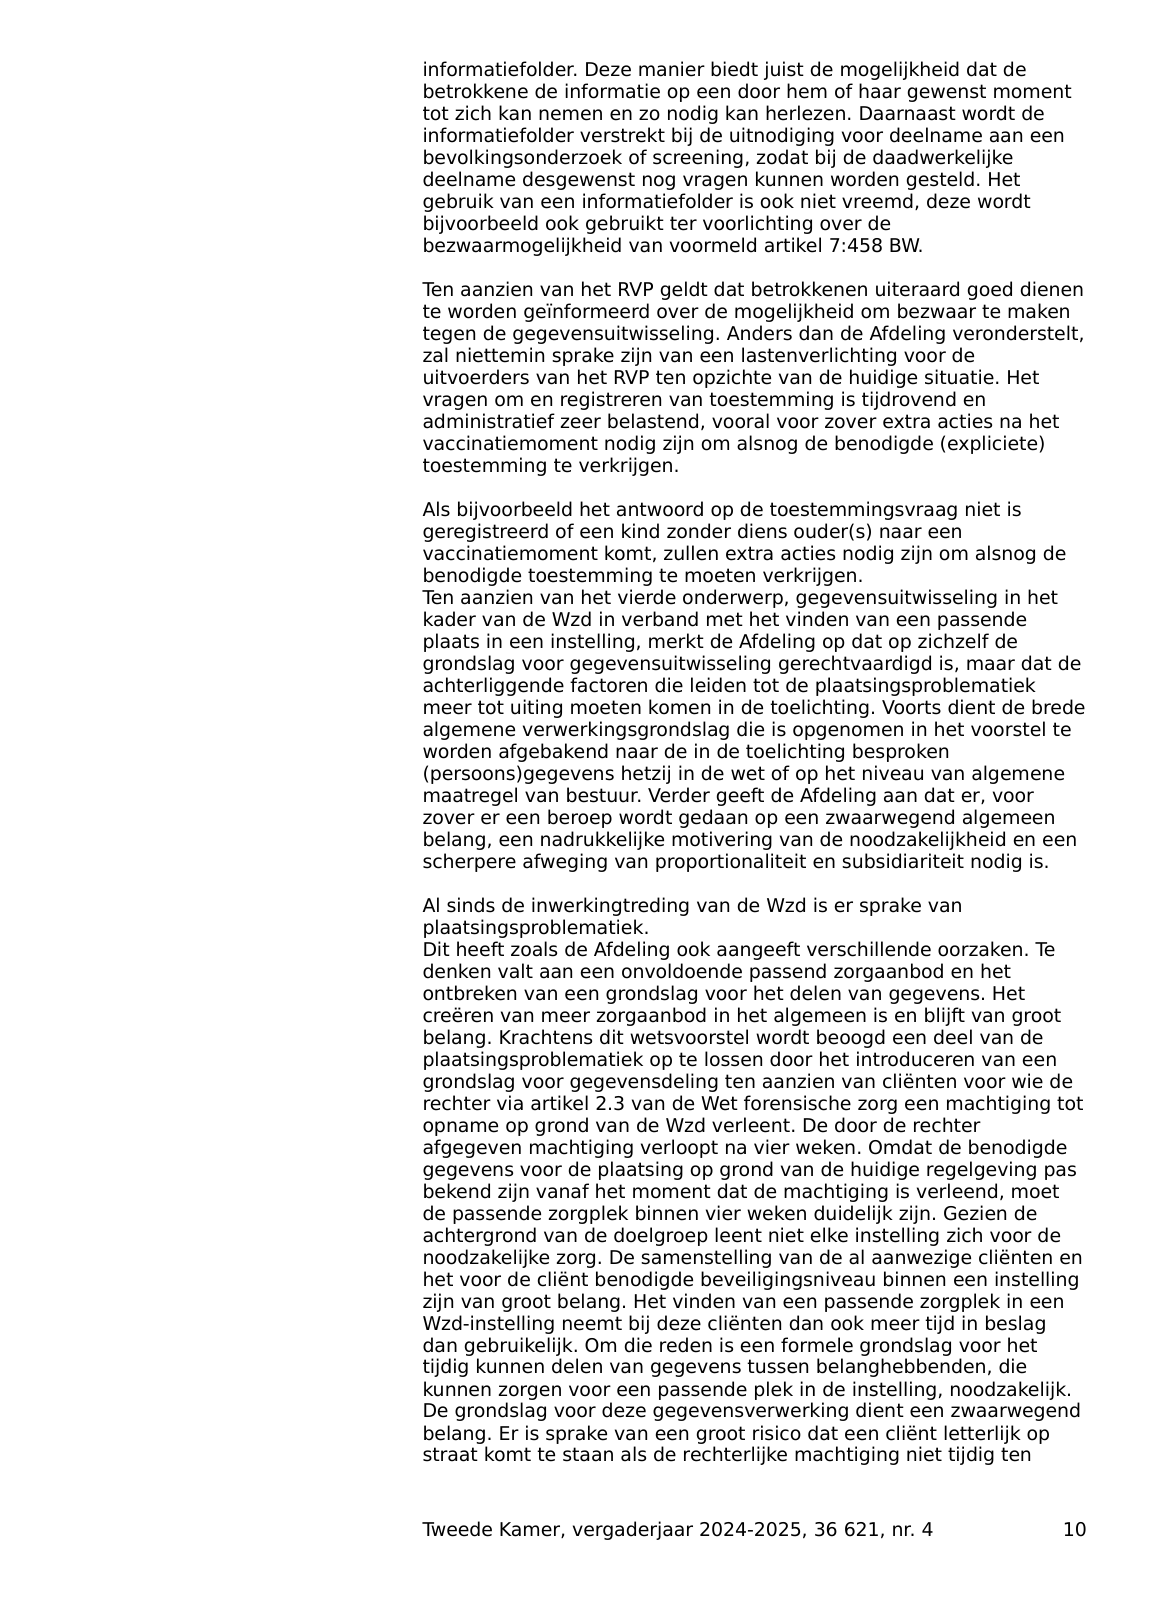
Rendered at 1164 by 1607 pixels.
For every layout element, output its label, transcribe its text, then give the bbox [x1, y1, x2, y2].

text Ten aanzien van het RVP geldt dat betrokkenen uiteraard goed dienen te worden geïnformeerd over de mogelijkheid om bezwaar te maken tegen de gegevensuitwisseling. Anders dan de Afdeling veronderstelt, zal niettemin sprake zijn van een lastenverlichting voor de uitvoerders van het RVP ten opzichte van de huidige situatie. Het vragen om en registreren van toestemming is tijdrovend en administratief zeer belastend, vooral voor zover extra acties na het vaccinatiemoment nodig zijn om alsnog de benodigde (expliciete) toestemming te verkrijgen. [422, 279, 1087, 477]
text Dit heeft zoals de Afdeling ook aangeeft verschillende oorzaken. Te denken valt aan een onvoldoende passend zorgaanbod en het ontbreken van een grondslag voor het delen van gegevens. Het creëren van meer zorgaanbod in het algemeen is en blijft van groot belang. Krachtens dit wetsvoorstel wordt beoogd een deel van de plaatsingsproblematiek op te lossen door het introduceren van een grondslag voor gegevensdeling ten aanzien van cliënten voor wie de rechter via artikel 2.3 van de Wet forensische zorg een machtiging tot opname op grond van de Wzd verleent. De door de rechter afgegeven machtiging verloopt na vier weken. Omdat de benodigde gegevens voor de plaatsing op grond van de huidige regelgeving pas bekend zijn vanaf het moment dat de machtiging is verleend, moet de passende zorgplek binnen vier weken duidelijk zijn. Gezien de achtergrond van de doelgroep leent niet elke instelling zich voor de noodzakelijke zorg. De samenstelling van de al aanwezige cliënten en het voor de cliënt benodigde beveiligingsniveau binnen een instelling zijn van groot belang. Het vinden van een passende zorgplek in een Wzd-instelling neemt bij deze cliënten dan ook meer tijd in beslag dan gebruikelijk. Om die reden is een formele grondslag voor het tijdig kunnen delen van gegevens tussen belanghebbenden, die kunnen zorgen voor een passende plek in de instelling, noodzakelijk. De grondslag voor deze gegevensverwerking dient een zwaarwegend belang. Er is sprake van een groot risico dat een cliënt letterlijk op straat komt te staan als de rechterlijke machtiging niet tijdig ten [422, 939, 1087, 1466]
text informatiefolder. Deze manier biedt juist de mogelijkheid dat de betrokkene de informatie op een door hem of haar gewenst moment tot zich kan nemen en zo nodig kan herlezen. Daarnaast wordt de informatiefolder verstrekt bij de uitnodiging voor deelname aan een bevolkingsonderzoek of screening, zodat bij de daadwerkelijke deelname desgewenst nog vragen kunnen worden gesteld. Het gebruik van een informatiefolder is ook niet vreemd, deze wordt bijvoorbeeld ook gebruikt ter voorlichting over de bezwaarmogelijkheid van voormeld artikel 7:458 BW. [422, 59, 1087, 257]
text Ten aanzien van het vierde onderwerp, gegevensuitwisseling in het kader van de Wzd in verband met het vinden van een passende plaats in een instelling, merkt de Afdeling op dat op zichzelf de grondslag voor gegevensuitwisseling gerechtvaardigd is, maar dat de achterliggende factoren die leiden tot de plaatsingsproblematiek meer tot uiting moeten komen in de toelichting. Voorts dient de brede algemene verwerkingsgrondslag die is opgenomen in het voorstel te worden afgebakend naar de in de toelichting besproken (persoons)gegevens hetzij in de wet of op het niveau van algemene maatregel van bestuur. Verder geeft de Afdeling aan dat er, voor zover er een beroep wordt gedaan op een zwaarwegend algemeen belang, een nadrukkelijke motivering van de noodzakelijkheid en een scherpere afweging van proportionaliteit en subsidiariteit nodig is. [422, 587, 1087, 873]
text Al sinds de inwerkingtreding van de Wzd is er sprake van plaatsingsproblematiek. [422, 895, 1087, 939]
text Als bijvoorbeeld het antwoord op de toestemmingsvraag niet is geregistreerd of een kind zonder diens ouder(s) naar een vaccinatiemoment komt, zullen extra acties nodig zijn om alsnog de benodigde toestemming te moeten verkrijgen. [422, 499, 1087, 587]
